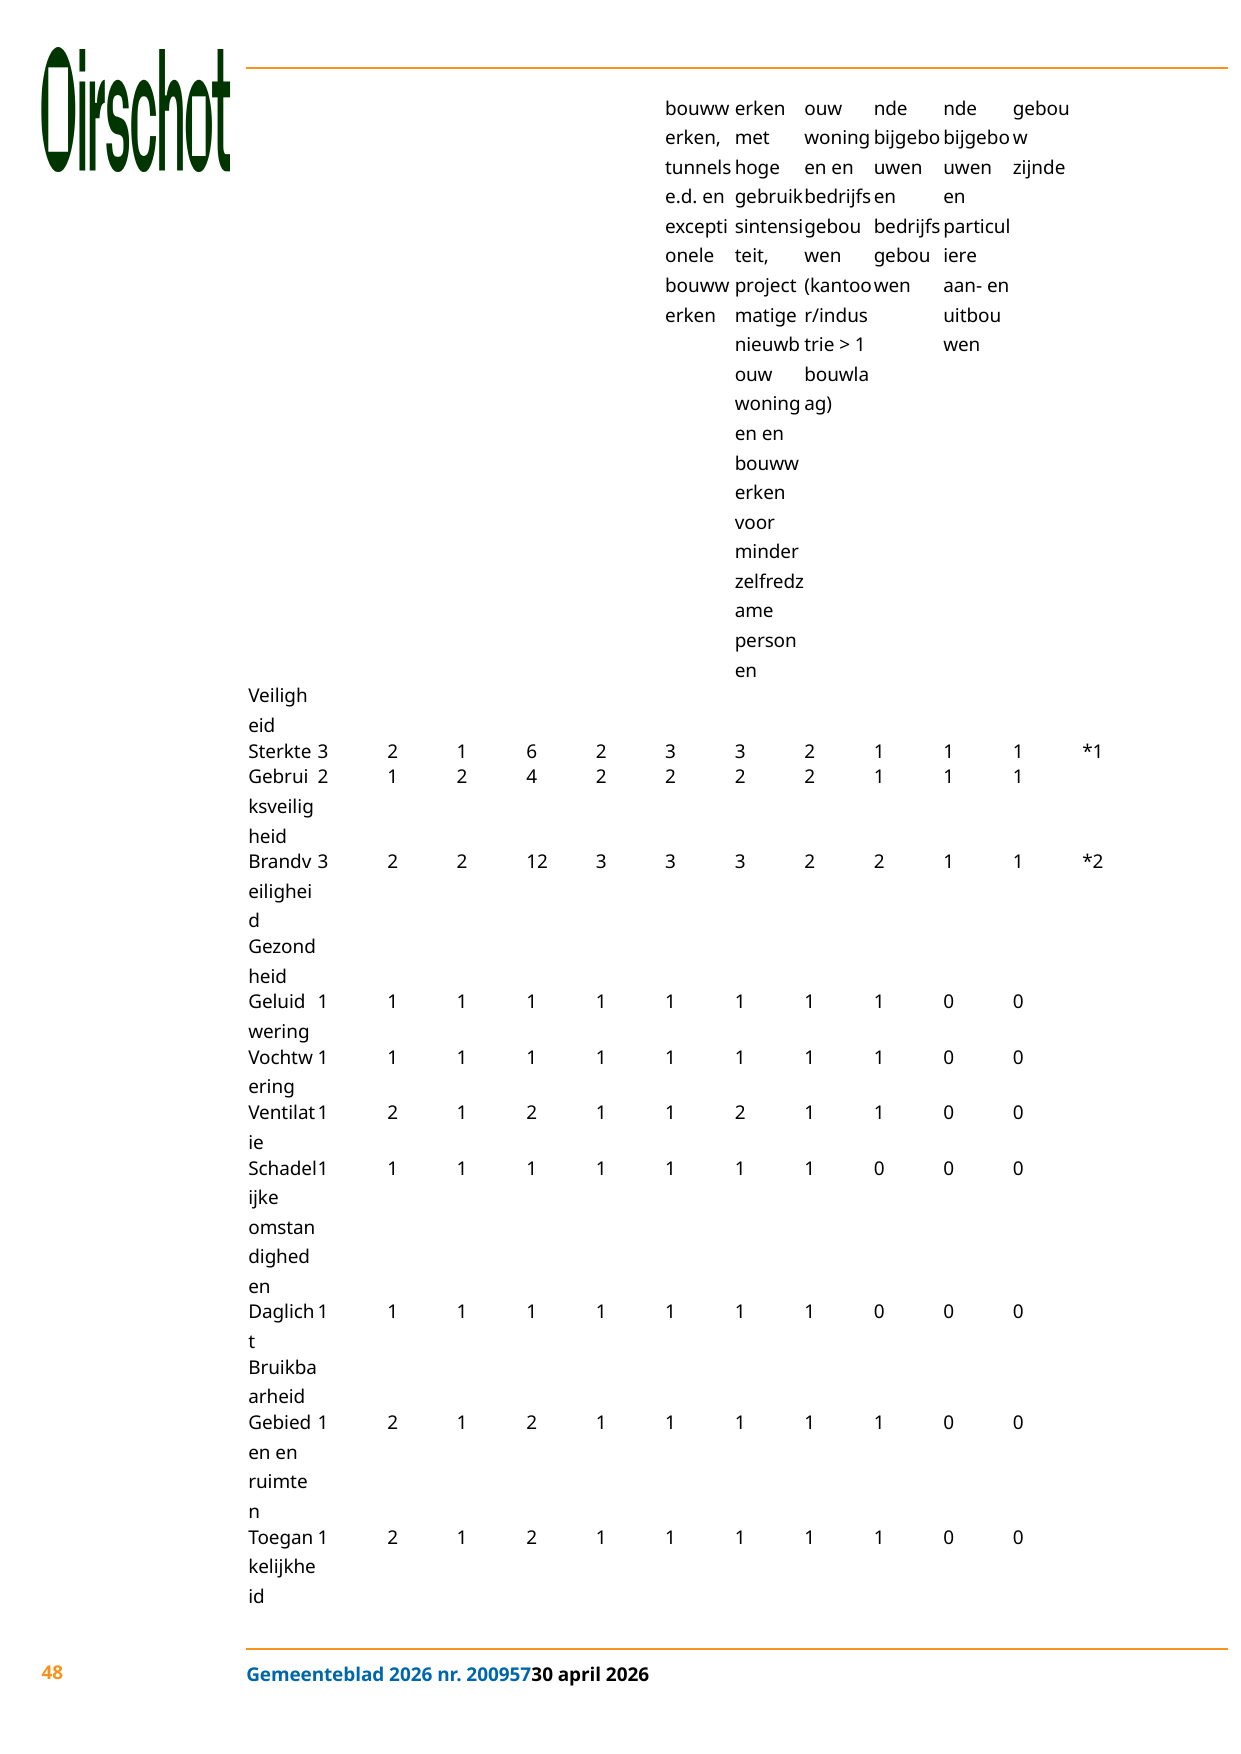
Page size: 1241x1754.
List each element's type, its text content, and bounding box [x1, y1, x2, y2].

table_cell bouwwerken, tunnels e.d. en exceptionele bouwwerken [665, 95, 734, 683]
table_cell 1 [665, 1524, 734, 1609]
table_cell 3 [318, 849, 387, 933]
table_cell 1 [318, 1409, 387, 1524]
table_cell 0 [1013, 1044, 1082, 1099]
table_cell 1 [456, 1524, 526, 1609]
table_cell [1082, 989, 1152, 1044]
table_cell 1 [456, 1099, 526, 1155]
table_cell Gezondheid [248, 934, 317, 989]
table_cell 0 [943, 1524, 1013, 1609]
table_cell 2 [596, 764, 665, 848]
table_cell 1 [874, 738, 943, 764]
table_cell [1082, 1299, 1152, 1354]
table_cell 1 [596, 1524, 665, 1609]
table_cell [943, 934, 1013, 989]
table_cell [318, 683, 387, 738]
table_cell [456, 95, 526, 683]
table_cell [1082, 95, 1152, 683]
table_cell [1013, 1354, 1082, 1409]
table_cell 1 [387, 989, 456, 1044]
table_cell nde bijgebouwen en particuliere aan- en uitbouwen [943, 95, 1013, 683]
table_cell 2 [456, 849, 526, 933]
table_cell erken met hoge gebruiksintensiteit, projectmatige nieuwbouw woningen en bouwwerken voor minder zelfredzame personen [735, 95, 804, 683]
table_cell 1 [804, 1409, 873, 1524]
table_cell 1 [665, 1409, 734, 1524]
table_cell 1 [874, 1099, 943, 1155]
table_cell 0 [1013, 1099, 1082, 1155]
table_cell [943, 1354, 1013, 1409]
table_cell [665, 1354, 734, 1409]
table_cell Sterkte [248, 738, 317, 764]
table_cell [1082, 934, 1152, 989]
table_cell [526, 95, 596, 683]
table_cell Gebieden en ruimten [248, 1409, 317, 1524]
table_cell 1 [665, 1155, 734, 1299]
table_cell 1 [596, 1409, 665, 1524]
table_cell [735, 934, 804, 989]
table_cell 2 [526, 1524, 596, 1609]
table_cell 1 [735, 1044, 804, 1099]
table_cell [943, 683, 1013, 738]
table_cell 1 [526, 1299, 596, 1354]
table_cell 1 [318, 1524, 387, 1609]
table_cell [387, 683, 456, 738]
table_cell 1 [387, 1155, 456, 1299]
table_cell 1 [318, 1044, 387, 1099]
table_cell 2 [387, 738, 456, 764]
table_cell 3 [735, 849, 804, 933]
table_cell 0 [943, 1409, 1013, 1524]
table_cell [1082, 1524, 1152, 1609]
table_cell 1 [596, 1099, 665, 1155]
table_cell *1 [1082, 738, 1152, 764]
table_cell 1 [1013, 764, 1082, 848]
table_cell 0 [943, 1299, 1013, 1354]
table_cell 2 [804, 849, 873, 933]
table_cell 1 [1013, 849, 1082, 933]
table_cell 1 [1013, 738, 1082, 764]
table_cell Veiligheid [248, 683, 317, 738]
table_cell 1 [943, 764, 1013, 848]
table_cell [1082, 1099, 1152, 1155]
table_cell 1 [456, 1155, 526, 1299]
table_cell 2 [874, 849, 943, 933]
table_cell 1 [318, 989, 387, 1044]
table_cell 1 [874, 1409, 943, 1524]
table_cell [1082, 683, 1152, 738]
table_cell [318, 934, 387, 989]
table_cell 1 [387, 764, 456, 848]
table_cell 1 [456, 989, 526, 1044]
table_cell [735, 1354, 804, 1409]
table_cell 2 [804, 764, 873, 848]
table_cell [526, 934, 596, 989]
table_cell Vochtwering [248, 1044, 317, 1099]
table_cell 1 [943, 738, 1013, 764]
table_cell 0 [1013, 1299, 1082, 1354]
table_cell 3 [596, 849, 665, 933]
table_cell 1 [596, 1155, 665, 1299]
table_cell 1 [456, 1409, 526, 1524]
table_cell 2 [387, 1409, 456, 1524]
table_cell 1 [804, 1299, 873, 1354]
table_cell [804, 683, 873, 738]
table_cell 1 [943, 849, 1013, 933]
table_cell 1 [526, 1044, 596, 1099]
table_cell [804, 934, 873, 989]
table_cell 1 [735, 1155, 804, 1299]
table_cell 1 [874, 989, 943, 1044]
table_cell 1 [874, 764, 943, 848]
table_cell [1082, 1354, 1152, 1409]
table_cell 1 [735, 1524, 804, 1609]
table_cell 2 [735, 1099, 804, 1155]
table_cell 1 [804, 1155, 873, 1299]
table_cell [596, 1354, 665, 1409]
table_cell 2 [526, 1099, 596, 1155]
table_cell 1 [526, 989, 596, 1044]
table_cell 1 [456, 738, 526, 764]
table_cell 1 [874, 1044, 943, 1099]
table_cell 1 [665, 1044, 734, 1099]
table_cell 2 [387, 849, 456, 933]
table_cell Geluidwering [248, 989, 317, 1044]
table_cell 2 [456, 764, 526, 848]
table_cell [526, 1354, 596, 1409]
table_cell 0 [943, 1155, 1013, 1299]
table_cell 0 [1013, 989, 1082, 1044]
table_cell [387, 1354, 456, 1409]
table_cell [665, 934, 734, 989]
table_cell 2 [387, 1524, 456, 1609]
table_cell 1 [456, 1044, 526, 1099]
table_cell 0 [874, 1155, 943, 1299]
table_cell [1082, 764, 1152, 848]
table_cell Ventilatie [248, 1099, 317, 1155]
table_cell [874, 1354, 943, 1409]
table_cell 1 [665, 989, 734, 1044]
table_cell 2 [596, 738, 665, 764]
table_cell *2 [1082, 849, 1152, 933]
table_cell [735, 683, 804, 738]
table_cell 1 [387, 1044, 456, 1099]
table_cell Daglicht [248, 1299, 317, 1354]
table_cell [526, 683, 596, 738]
table_cell 1 [874, 1524, 943, 1609]
table_cell gebouw zijnde [1013, 95, 1082, 683]
table_cell 4 [526, 764, 596, 848]
table_cell Gebruiksveiligheid [248, 764, 317, 848]
table_cell ouw woningen en bedrijfsgebouwen (kantoor/industrie > 1 bouwlaag) [804, 95, 873, 683]
table_cell 1 [318, 1099, 387, 1155]
table_cell [1082, 1409, 1152, 1524]
picture [41, 47, 231, 172]
table_cell 1 [596, 989, 665, 1044]
table_cell 1 [318, 1299, 387, 1354]
table_cell [248, 95, 317, 683]
table_cell Brandveiligheid [248, 849, 317, 933]
table_cell [596, 95, 665, 683]
table_cell 3 [665, 738, 734, 764]
table_cell 1 [735, 1299, 804, 1354]
table_cell 3 [318, 738, 387, 764]
table_cell 1 [456, 1299, 526, 1354]
table_cell [318, 95, 387, 683]
table_cell 2 [804, 738, 873, 764]
table_cell 1 [735, 1409, 804, 1524]
table_cell 1 [596, 1299, 665, 1354]
table_cell 2 [387, 1099, 456, 1155]
table_cell 1 [318, 1155, 387, 1299]
table_cell 1 [804, 1044, 873, 1099]
table_cell [456, 1354, 526, 1409]
table_cell 1 [804, 1524, 873, 1609]
table_cell Bruikbaarheid [248, 1354, 317, 1409]
table_cell 3 [735, 738, 804, 764]
table_cell 6 [526, 738, 596, 764]
table_cell [318, 1354, 387, 1409]
table_cell 3 [665, 849, 734, 933]
table_cell 2 [735, 764, 804, 848]
table_cell 1 [387, 1299, 456, 1354]
table_cell 1 [665, 1299, 734, 1354]
table_cell [665, 683, 734, 738]
table_cell 2 [318, 764, 387, 848]
table_cell 12 [526, 849, 596, 933]
table_cell 0 [1013, 1155, 1082, 1299]
table_cell 1 [735, 989, 804, 1044]
table_cell 0 [874, 1299, 943, 1354]
table_cell 1 [596, 1044, 665, 1099]
table_cell [874, 683, 943, 738]
table_cell [596, 683, 665, 738]
table_cell 2 [526, 1409, 596, 1524]
table_cell [1082, 1044, 1152, 1099]
table_cell [456, 934, 526, 989]
table_cell Toegankelijkheid [248, 1524, 317, 1609]
table_cell [804, 1354, 873, 1409]
table_cell 1 [804, 1099, 873, 1155]
table_cell 0 [943, 989, 1013, 1044]
table_cell [874, 934, 943, 989]
table_cell 0 [1013, 1524, 1082, 1609]
table_cell 1 [665, 1099, 734, 1155]
table_cell 2 [665, 764, 734, 848]
table_cell 0 [943, 1044, 1013, 1099]
table_cell nde bijgebouwen en bedrijfsgebouwen [874, 95, 943, 683]
table_cell [387, 934, 456, 989]
table_cell 0 [1013, 1409, 1082, 1524]
table_cell [1082, 1155, 1152, 1299]
table_cell 1 [526, 1155, 596, 1299]
table_cell [387, 95, 456, 683]
table_cell 0 [943, 1099, 1013, 1155]
table_cell [596, 934, 665, 989]
table_cell [1013, 683, 1082, 738]
table_cell 1 [804, 989, 873, 1044]
table_cell [1013, 934, 1082, 989]
table_cell [456, 683, 526, 738]
table_cell Schadelijke omstandigheden [248, 1155, 317, 1299]
